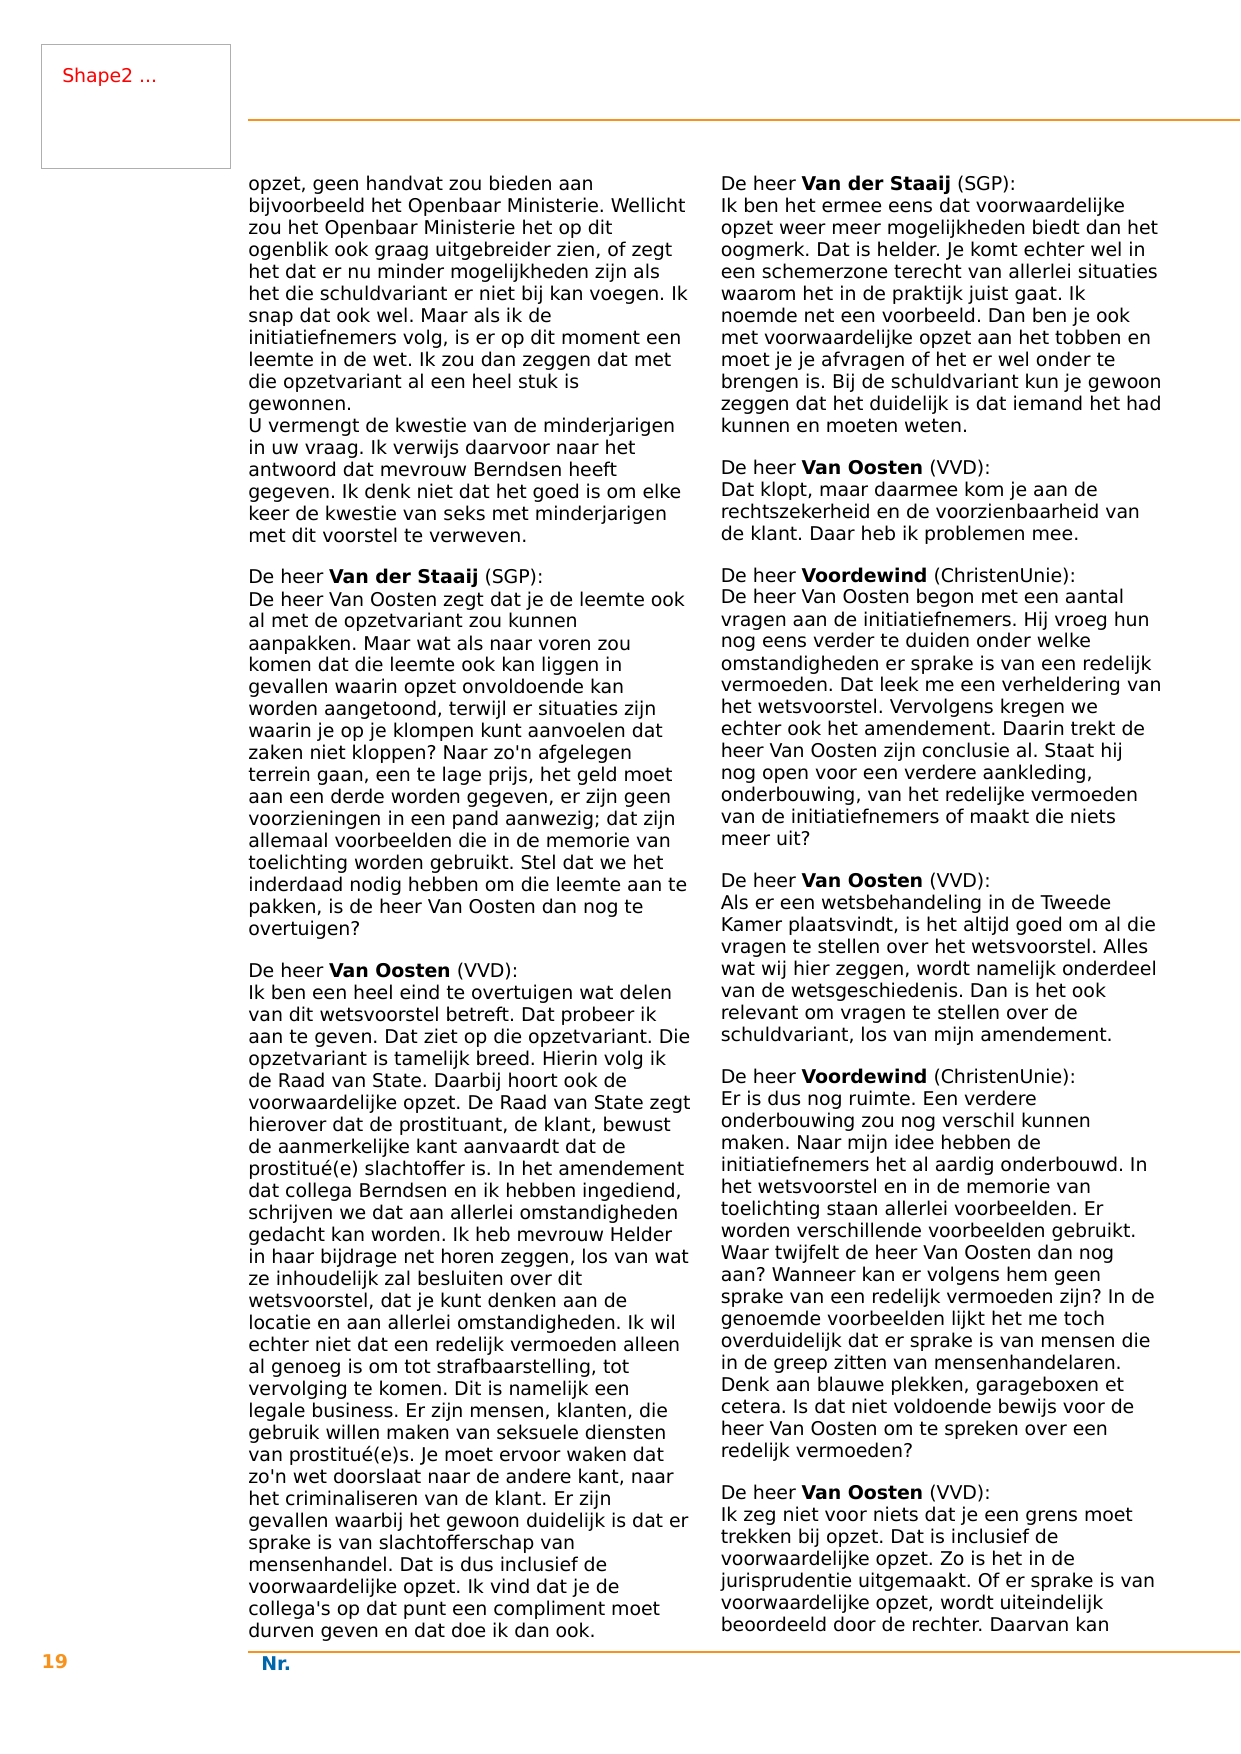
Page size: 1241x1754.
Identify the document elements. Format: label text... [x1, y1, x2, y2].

text De heer Van Oosten begon met een aantal vragen aan de initiatiefnemers. Hij vroeg hun nog eens verder te duiden onder welke omstandigheden er sprake is van een redelijk vermoeden. Dat leek me een verheldering van het wetsvoorstel. Vervolgens kregen we echter ook het amendement. Daarin trekt de heer Van Oosten zijn conclusie al. Staat hij nog open voor een verdere aankleding, onderbouwing, van het redelijke vermoeden van de initiatiefnemers of maakt die niets meer uit? [721, 586, 1163, 850]
text Er is dus nog ruimte. Een verdere onderbouwing zou nog verschil kunnen maken. Naar mijn idee hebben de initiatiefnemers het al aardig onderbouwd. In het wetsvoorstel en in de memorie van toelichting staan allerlei voorbeelden. Er worden verschillende voorbeelden gebruikt. Waar twijfelt de heer Van Oosten dan nog aan? Wanneer kan er volgens hem geen sprake van een redelijk vermoeden zijn? In de genoemde voorbeelden lijkt het me toch overduidelijk dat er sprake is van mensen die in de greep zitten van mensenhandelaren. Denk aan blauwe plekken, garageboxen et cetera. Is dat niet voldoende bewijs voor de heer Van Oosten om te spreken over een redelijk vermoeden? [721, 1088, 1163, 1462]
text De heer Van der Staaij (SGP): [721, 173, 1163, 195]
text De heer Van der Staaij (SGP): [248, 566, 691, 588]
text Ik ben een heel eind te overtuigen wat delen van dit wetsvoorstel betreft. Dat probeer ik aan te geven. Dat ziet op die opzetvariant. Die opzetvariant is tamelijk breed. Hierin volg ik de Raad van State. Daarbij hoort ook de voorwaardelijke opzet. De Raad van State zegt hierover dat de prostituant, de klant, bewust de aanmerkelijke kant aanvaardt dat de prostitué(e) slachtoffer is. In het amendement dat collega Berndsen en ik hebben ingediend, schrijven we dat aan allerlei omstandigheden gedacht kan worden. Ik heb mevrouw Helder in haar bijdrage net horen zeggen, los van wat ze inhoudelijk zal besluiten over dit wetsvoorstel, dat je kunt denken aan de locatie en aan allerlei omstandigheden. Ik wil echter niet dat een redelijk vermoeden alleen al genoeg is om tot strafbaarstelling, tot vervolging te komen. Dit is namelijk een legale business. Er zijn mensen, klanten, die gebruik willen maken van seksuele diensten van prostitué(e)s. Je moet ervoor waken dat zo'n wet doorslaat naar de andere kant, naar het criminaliseren van de klant. Er zijn gevallen waarbij het gewoon duidelijk is dat er sprake is van slachtofferschap van mensenhandel. Dat is dus inclusief de voorwaardelijke opzet. Ik vind dat je de collega's op dat punt een compliment moet durven geven en dat doe ik dan ook. [248, 982, 691, 1641]
text De heer Van Oosten (VVD): [721, 457, 1163, 478]
text U vermengt de kwestie van de minderjarigen in uw vraag. Ik verwijs daarvoor naar het antwoord dat mevrouw Berndsen heeft gegeven. Ik denk niet dat het goed is om elke keer de kwestie van seks met minderjarigen met dit voorstel te verweven. [248, 414, 691, 546]
text Ik ben het ermee eens dat voorwaardelijke opzet weer meer mogelijkheden biedt dan het oogmerk. Dat is helder. Je komt echter wel in een schemerzone terecht van allerlei situaties waarom het in de praktijk juist gaat. Ik noemde net een voorbeeld. Dan ben je ook met voorwaardelijke opzet aan het tobben en moet je je afvragen of het er wel onder te brengen is. Bij de schuldvariant kun je gewoon zeggen dat het duidelijk is dat iemand het had kunnen en moeten weten. [721, 195, 1163, 437]
text opzet, geen handvat zou bieden aan bijvoorbeeld het Openbaar Ministerie. Wellicht zou het Openbaar Ministerie het op dit ogenblik ook graag uitgebreider zien, of zegt het dat er nu minder mogelijkheden zijn als het die schuldvariant er niet bij kan voegen. Ik snap dat ook wel. Maar als ik de initiatiefnemers volg, is er op dit moment een leemte in de wet. Ik zou dan zeggen dat met die opzetvariant al een heel stuk is gewonnen. [248, 173, 691, 414]
text Als er een wetsbehandeling in de Tweede Kamer plaatsvindt, is het altijd goed om al die vragen te stellen over het wetsvoorstel. Alles wat wij hier zeggen, wordt namelijk onderdeel van de wetsgeschiedenis. Dan is het ook relevant om vragen te stellen over de schuldvariant, los van mijn amendement. [721, 892, 1163, 1046]
text De heer Voordewind (ChristenUnie): [721, 1066, 1163, 1088]
text De heer Van Oosten (VVD): [248, 960, 691, 982]
text Ik zeg niet voor niets dat je een grens moet trekken bij opzet. Dat is inclusief de voorwaardelijke opzet. Zo is het in de jurisprudentie uitgemaakt. Of er sprake is van voorwaardelijke opzet, wordt uiteindelijk beoordeeld door de rechter. Daarvan kan [721, 1504, 1163, 1636]
text De heer Voordewind (ChristenUnie): [721, 564, 1163, 586]
text De heer Van Oosten (VVD): [721, 1482, 1163, 1504]
text Dat klopt, maar daarmee kom je aan de rechtszekerheid en de voorzienbaarheid van de klant. Daar heb ik problemen mee. [721, 478, 1163, 544]
text De heer Van Oosten (VVD): [721, 870, 1163, 892]
text De heer Van Oosten zegt dat je de leemte ook al met de opzetvariant zou kunnen aanpakken. Maar wat als naar voren zou komen dat die leemte ook kan liggen in gevallen waarin opzet onvoldoende kan worden aangetoond, terwijl er situaties zijn waarin je op je klompen kunt aanvoelen dat zaken niet kloppen? Naar zo'n afgelegen terrein gaan, een te lage prijs, het geld moet aan een derde worden gegeven, er zijn geen voorzieningen in een pand aanwezig; dat zijn allemaal voorbeelden die in de memorie van toelichting worden gebruikt. Stel dat we het inderdaad nodig hebben om die leemte aan te pakken, is de heer Van Oosten dan nog te overtuigen? [248, 588, 691, 940]
